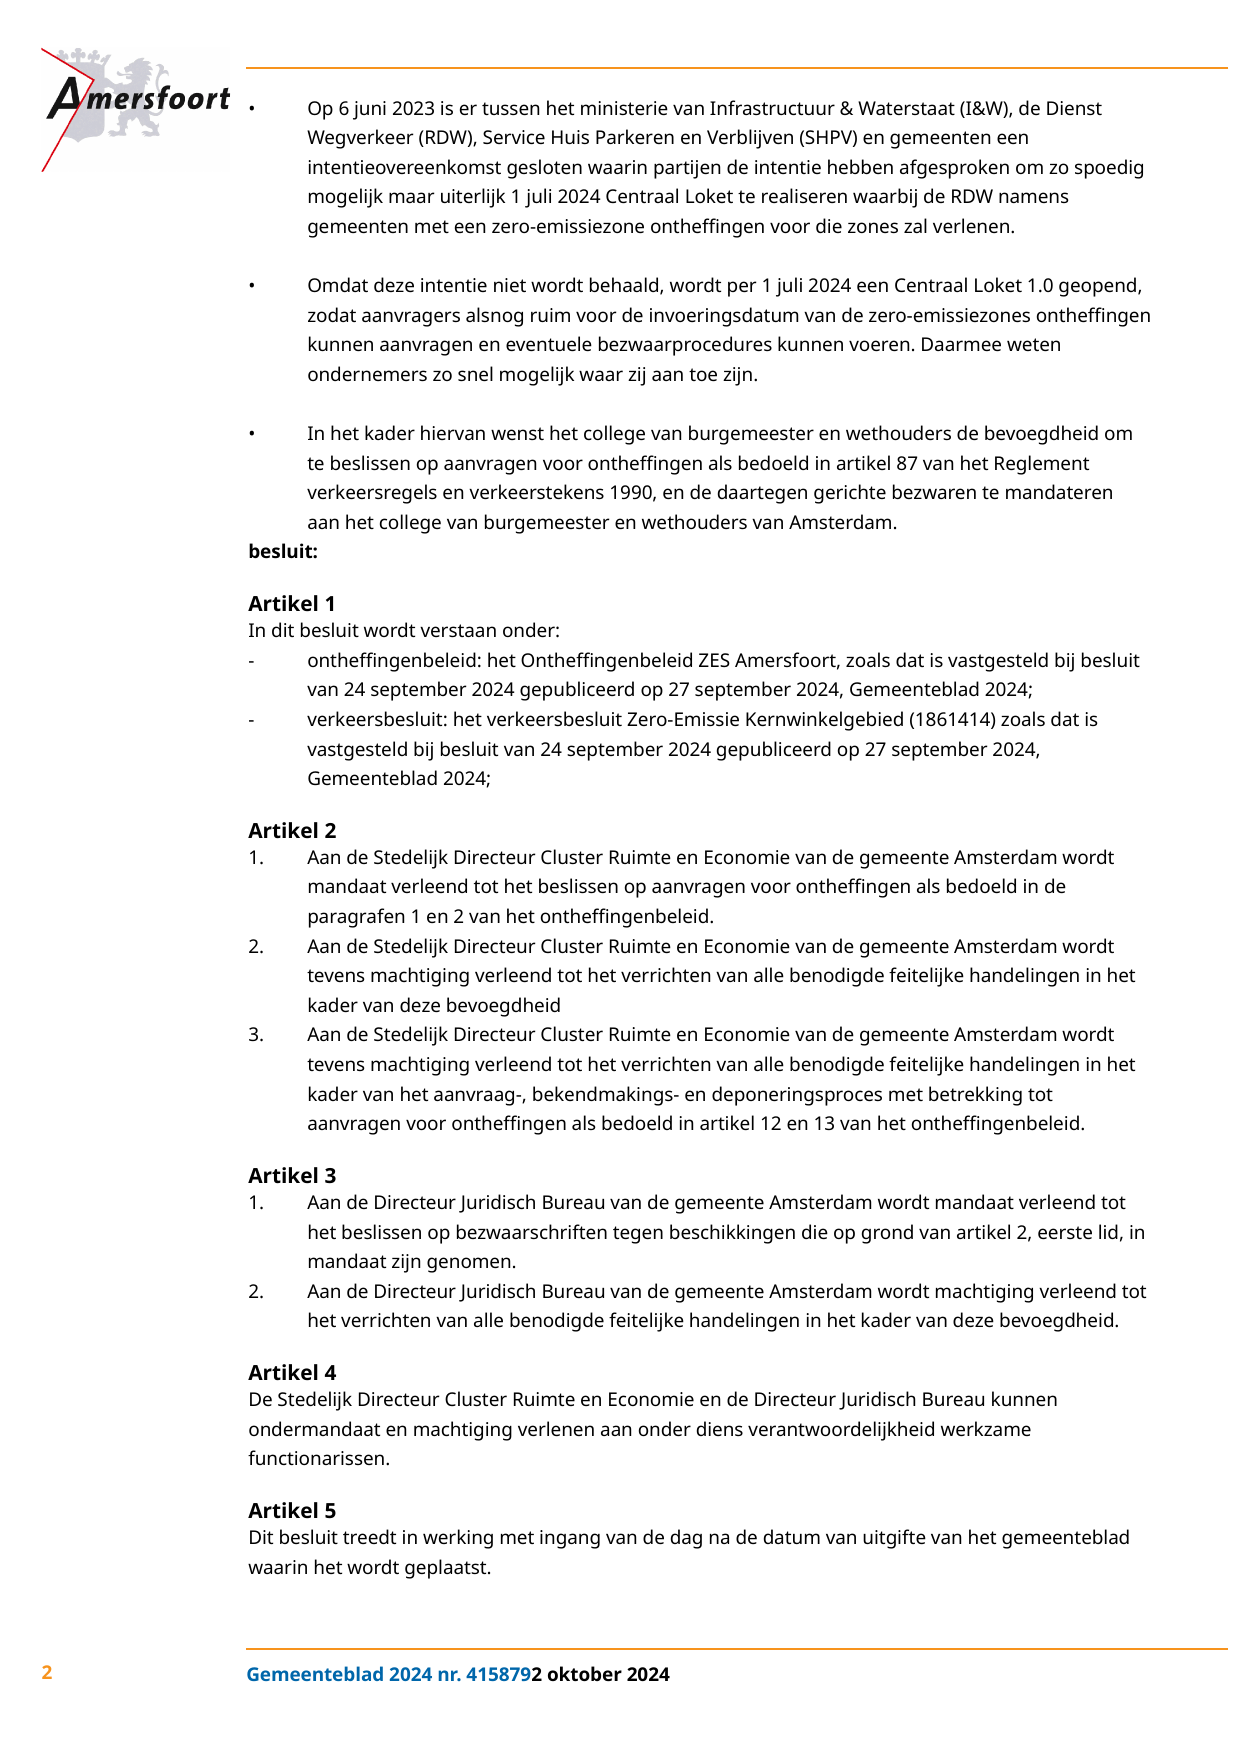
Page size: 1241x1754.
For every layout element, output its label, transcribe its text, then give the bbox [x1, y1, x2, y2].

list Omdat deze intentie niet wordt behaald, wordt per 1 juli 2024 een Centraal Loket 1.0 geopend, zodat aanvragers alsnog ruim voor de invoeringsdatum van de zero-emissiezones ontheffingen kunnen aanvragen en eventuele bezwaarprocedures kunnen voeren. Daarmee weten ondernemers zo snel mogelijk waar zij aan toe zijn. [248, 272, 1152, 387]
list Op 6 juni 2023 is er tussen het ministerie van Infrastructuur & Waterstaat (I&W), de Dienst Wegverkeer (RDW), Service Huis Parkeren en Verblijven (SHPV) en gemeenten een intentieovereenkomst gesloten waarin partijen de intentie hebben afgesproken om zo spoedig mogelijk maar uiterlijk 1 juli 2024 Centraal Loket te realiseren waarbij de RDW namens gemeenten met een zero-emissiezone ontheffingen voor die zones zal verlenen. [248, 95, 1152, 239]
list verkeersbesluit: het verkeersbesluit Zero-Emissie Kernwinkelgebied (1861414) zoals dat is vastgesteld bij besluit van 24 september 2024 gepubliceerd op 27 september 2024, Gemeenteblad 2024; [248, 706, 1152, 791]
text Dit besluit treedt in werking met ingang van de dag na de datum van uitgifte van het gemeenteblad waarin het wordt geplaatst. [248, 1524, 1152, 1580]
text besluit: [248, 538, 1152, 564]
list In het kader hiervan wenst het college van burgemeester en wethouders de bevoegdheid om te beslissen op aanvragen voor ontheffingen als bedoeld in artikel 87 van het Reglement verkeersregels en verkeerstekens 1990, en de daartegen gerichte bezwaren te mandateren aan het college van burgemeester en wethouders van Amsterdam. [248, 420, 1152, 535]
text Artikel 3 [248, 1161, 1152, 1189]
list Aan de Stedelijk Directeur Cluster Ruimte en Economie van de gemeente Amsterdam wordt mandaat verleend tot het beslissen op aanvragen voor ontheffingen als bedoeld in de paragrafen 1 en 2 van het ontheffingenbeleid. [248, 844, 1152, 929]
list Aan de Stedelijk Directeur Cluster Ruimte en Economie van de gemeente Amsterdam wordt tevens machtiging verleend tot het verrichten van alle benodigde feitelijke handelingen in het kader van deze bevoegdheid [248, 933, 1152, 1018]
text Artikel 2 [248, 816, 1152, 844]
text De Stedelijk Directeur Cluster Ruimte en Economie en de Directeur Juridisch Bureau kunnen ondermandaat en machtiging verlenen aan onder diens verantwoordelijkheid werkzame functionarissen. [248, 1386, 1152, 1471]
list Aan de Stedelijk Directeur Cluster Ruimte en Economie van de gemeente Amsterdam wordt tevens machtiging verleend tot het verrichten van alle benodigde feitelijke handelingen in het kader van het aanvraag-, bekendmakings- en deponeringsproces met betrekking tot aanvragen voor ontheffingen als bedoeld in artikel 12 en 13 van het ontheffingenbeleid. [248, 1022, 1152, 1136]
text In dit besluit wordt verstaan onder: [248, 617, 1152, 643]
text Artikel 4 [248, 1358, 1152, 1386]
list ontheffingenbeleid: het Ontheffingenbeleid ZES Amersfoort, zoals dat is vastgesteld bij besluit van 24 september 2024 gepubliceerd op 27 september 2024, Gemeenteblad 2024; [248, 647, 1152, 702]
list Aan de Directeur Juridisch Bureau van de gemeente Amsterdam wordt mandaat verleend tot het beslissen op bezwaarschriften tegen beschikkingen die op grond van artikel 2, eerste lid, in mandaat zijn genomen. [248, 1189, 1152, 1274]
text Artikel 5 [248, 1496, 1152, 1524]
picture [41, 47, 231, 172]
text Artikel 1 [248, 589, 1152, 617]
list Aan de Directeur Juridisch Bureau van de gemeente Amsterdam wordt machtiging verleend tot het verrichten van alle benodigde feitelijke handelingen in het kader van deze bevoegdheid. [248, 1278, 1152, 1333]
